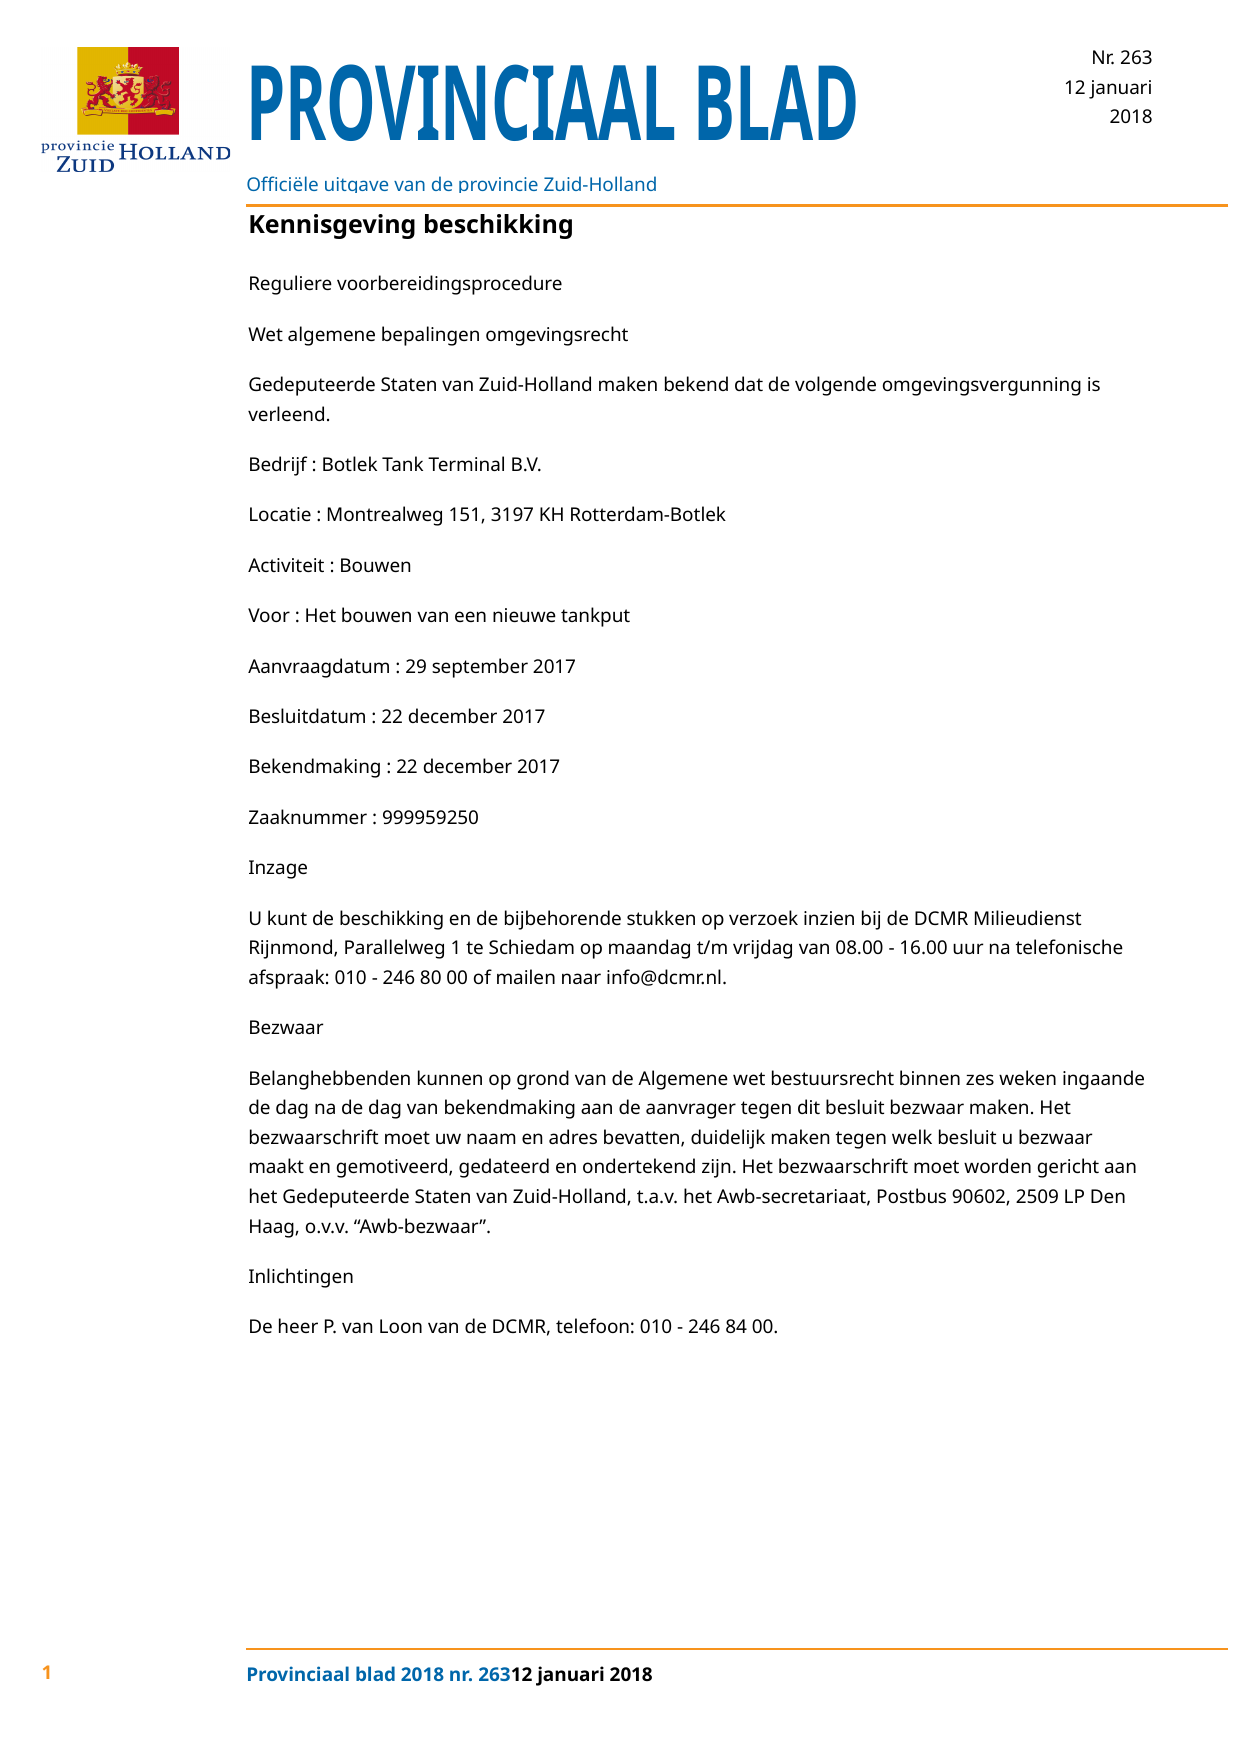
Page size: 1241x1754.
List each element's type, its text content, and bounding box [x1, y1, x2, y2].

text Zaaknummer : 999959250 [248, 804, 1152, 830]
text Bekendmaking : 22 december 2017 [248, 754, 1152, 779]
text Besluitdatum : 22 december 2017 [248, 703, 1152, 729]
text De heer P. van Loon van de DCMR, telefoon: 010 - 246 84 00. [248, 1314, 1152, 1339]
text Locatie : Montrealweg 151, 3197 KH Rotterdam-Botlek [248, 502, 1152, 527]
text U kunt de beschikking en de bijbehorende stukken op verzoek inzien bij de DCMR Milieudienst Rijnmond, Parallelweg 1 te Schiedam op maandag t/m vrijdag van 08.00 - 16.00 uur na telefonische afspraak: 010 - 246 80 00 of mailen naar info@dcmr.nl. [248, 905, 1152, 990]
text Activiteit : Bouwen [248, 552, 1152, 578]
text Bezwaar [248, 1014, 1152, 1040]
text Voor : Het bouwen van een nieuwe tankput [248, 602, 1152, 628]
text Inlichtingen [248, 1263, 1152, 1289]
text Reguliere voorbereidingsprocedure [248, 270, 1152, 296]
text Gedeputeerde Staten van Zuid-Holland maken bekend dat de volgende omgevingsvergunning is verleend. [248, 371, 1152, 426]
text Bedrijf : Botlek Tank Terminal B.V. [248, 451, 1152, 477]
text Kennisgeving beschikking [248, 207, 1152, 241]
text Wet algemene bepalingen omgevingsrecht [248, 321, 1152, 346]
text Inzage [248, 854, 1152, 880]
text Belanghebbenden kunnen op grond van de Algemene wet bestuursrecht binnen zes weken ingaande de dag na de dag van bekendmaking aan de aanvrager tegen dit besluit bezwaar maken. Het bezwaarschrift moet uw naam en adres bevatten, duidelijk maken tegen welk besluit u bezwaar maakt en gemotiveerd, gedateerd en ondertekend zijn. Het bezwaarschrift moet worden gericht aan het Gedeputeerde Staten van Zuid-Holland, t.a.v. het Awb-secretariaat, Postbus 90602, 2509 LP Den Haag, o.v.v. “Awb-bezwaar”. [248, 1065, 1152, 1238]
picture [41, 47, 231, 172]
text Aanvraagdatum : 29 september 2017 [248, 653, 1152, 678]
